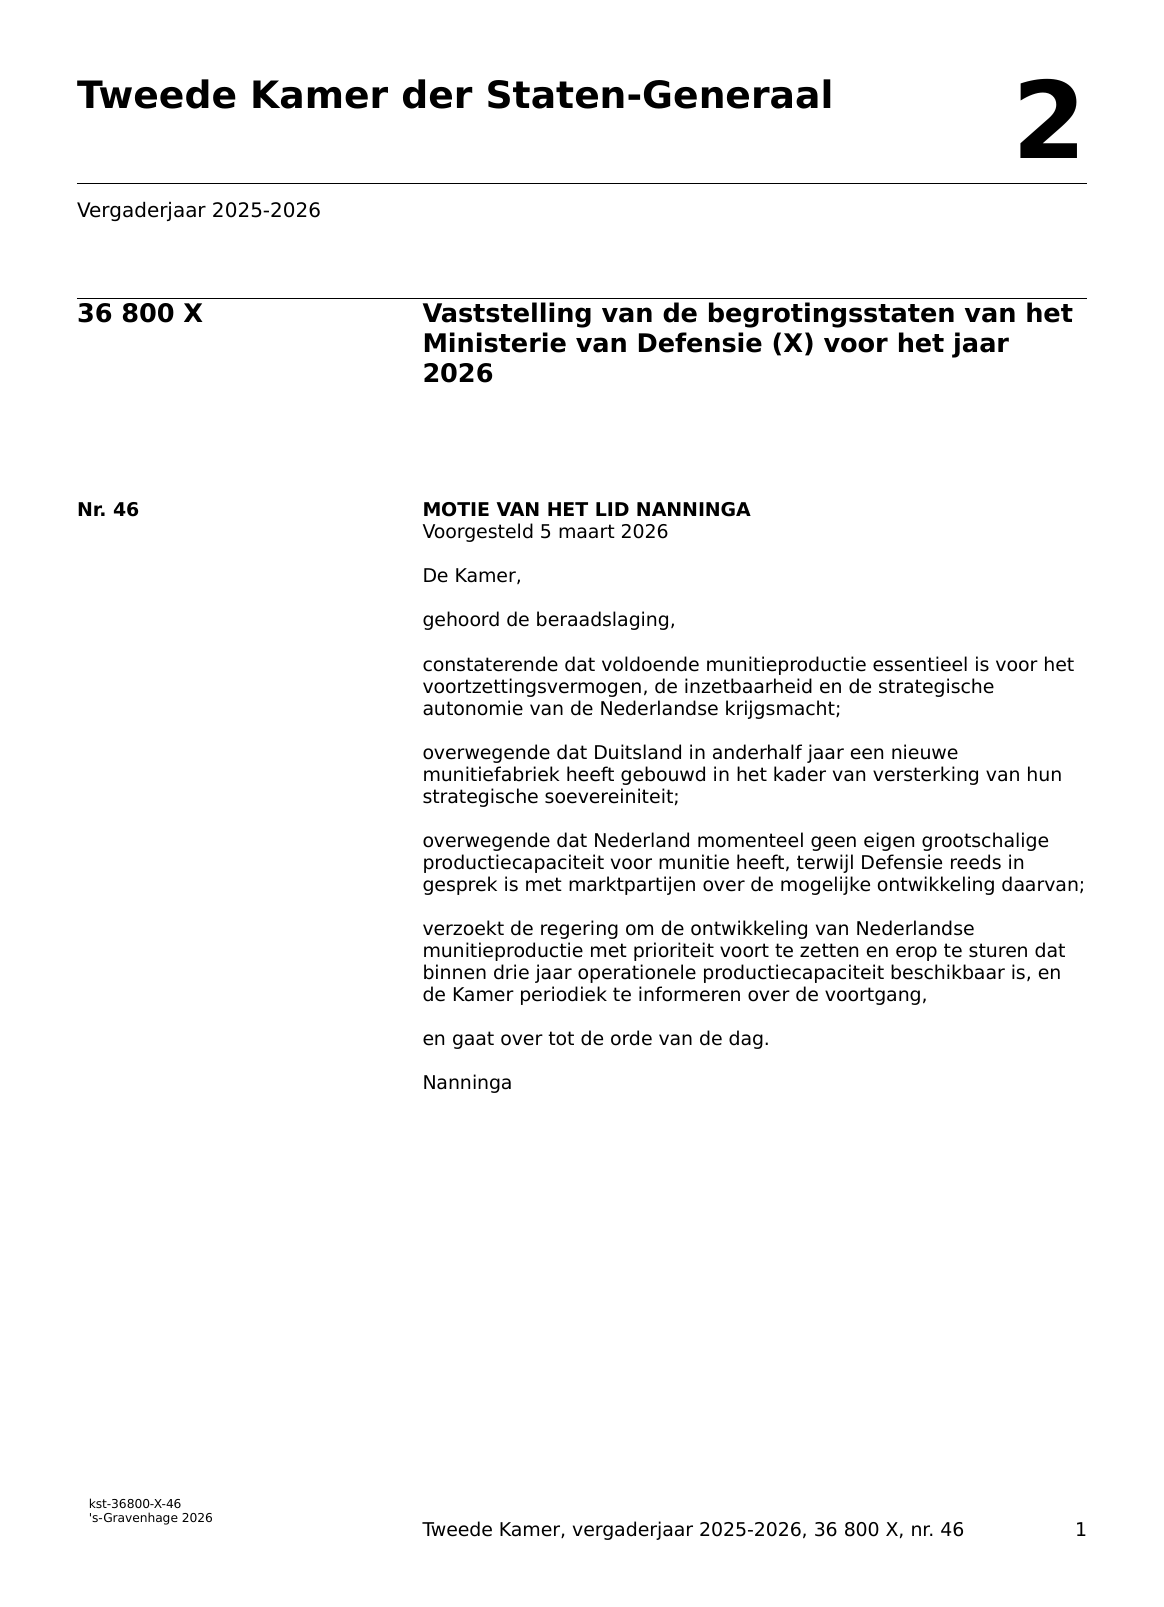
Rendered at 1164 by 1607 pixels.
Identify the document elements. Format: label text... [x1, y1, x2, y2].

text overwegende dat Duitsland in anderhalf jaar een nieuwe munitiefabriek heeft gebouwd in het kader van versterking van hun strategische soevereiniteit; [422, 742, 1087, 808]
text constaterende dat voldoende munitieproductie essentieel is voor het voortzettingsvermogen, de inzetbaarheid en de strategische autonomie van de Nederlandse krijgsmacht; [422, 653, 1087, 719]
text De Kamer, [422, 565, 1087, 587]
text kst-36800-X-46 [88, 1497, 323, 1511]
text gehoord de beraadslaging, [422, 609, 1087, 631]
text overwegende dat Nederland momenteel geen eigen grootschalige productiecapaciteit voor munitie heeft, terwijl Defensie reeds in gesprek is met marktpartijen over de mogelijke ontwikkeling daarvan; [422, 830, 1087, 896]
subtitle Nr. 46 MOTIE VAN HET LID NANNINGA [77, 499, 1087, 521]
table_header Tweede Kamer der Staten-Generaal [77, 59, 886, 183]
text 's-Gravenhage 2026 [88, 1511, 323, 1525]
text en gaat over tot de orde van de dag. [422, 1028, 1087, 1050]
subtitle 36 800 X Vaststelling van de begrotingsstaten van het Ministerie van Defensie (X) voor het jaar 2026 [77, 299, 1087, 388]
text Voorgesteld 5 maart 2026 [422, 521, 1087, 543]
text Nanninga [422, 1072, 1087, 1094]
text verzoekt de regering om de ontwikkeling van Nederlandse munitieproductie met prioriteit voort te zetten en erop te sturen dat binnen drie jaar operationele productiecapaciteit beschikbaar is, en de Kamer periodiek te informeren over de voortgang, [422, 918, 1087, 1006]
table_cell Vergaderjaar 2025-2026 [77, 184, 1087, 298]
table_header 2 [886, 59, 1087, 183]
